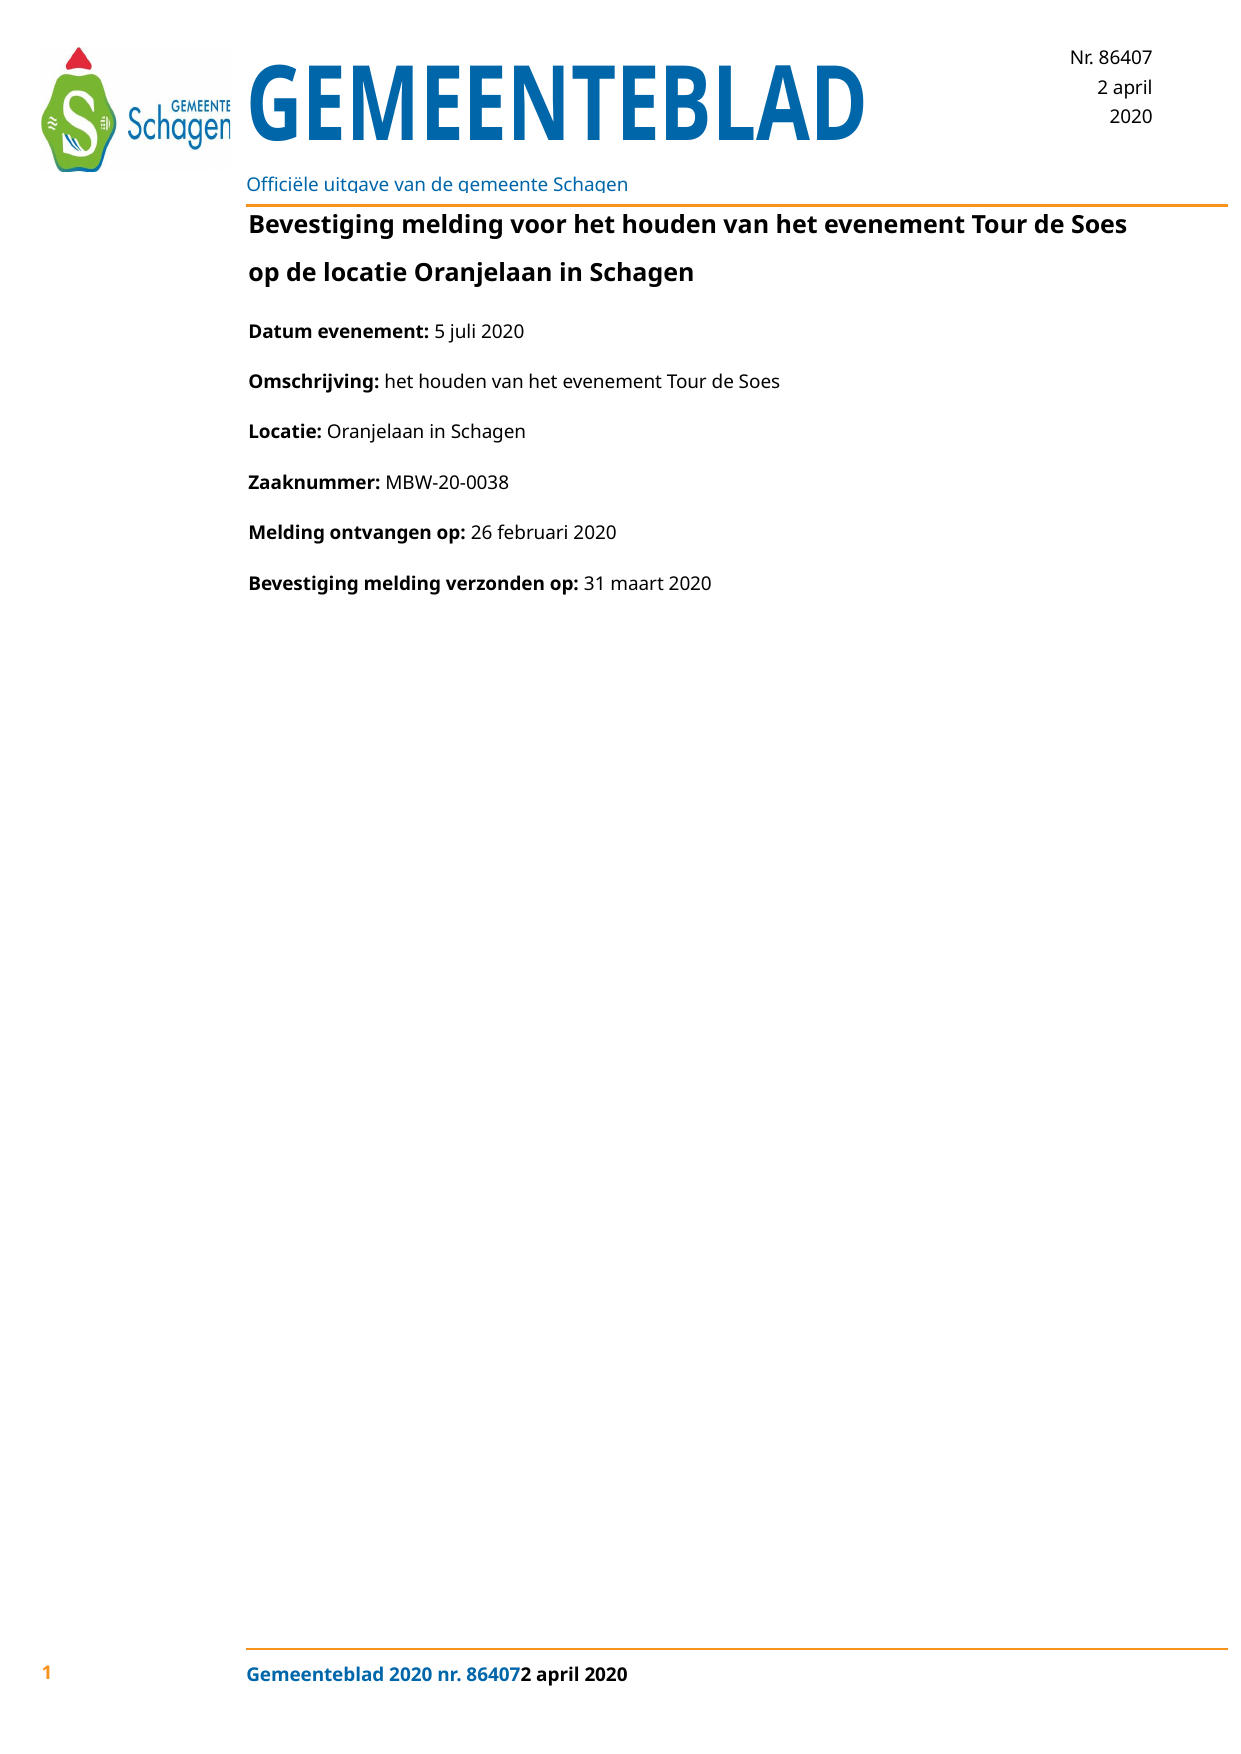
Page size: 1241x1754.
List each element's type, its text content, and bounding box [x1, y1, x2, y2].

text Zaaknummer: MBW-20-0038 [248, 469, 1152, 495]
text Bevestiging melding verzonden op: 31 maart 2020 [248, 570, 1152, 596]
picture [41, 47, 231, 172]
text Locatie: Oranjelaan in Schagen [248, 419, 1152, 444]
text Bevestiging melding voor het houden van het evenement Tour de Soes op de locatie Oranjelaan in Schagen [248, 207, 1152, 288]
text Omschrijving: het houden van het evenement Tour de Soes [248, 368, 1152, 394]
text Melding ontvangen op: 26 februari 2020 [248, 519, 1152, 545]
text Datum evenement: 5 juli 2020 [248, 318, 1152, 344]
